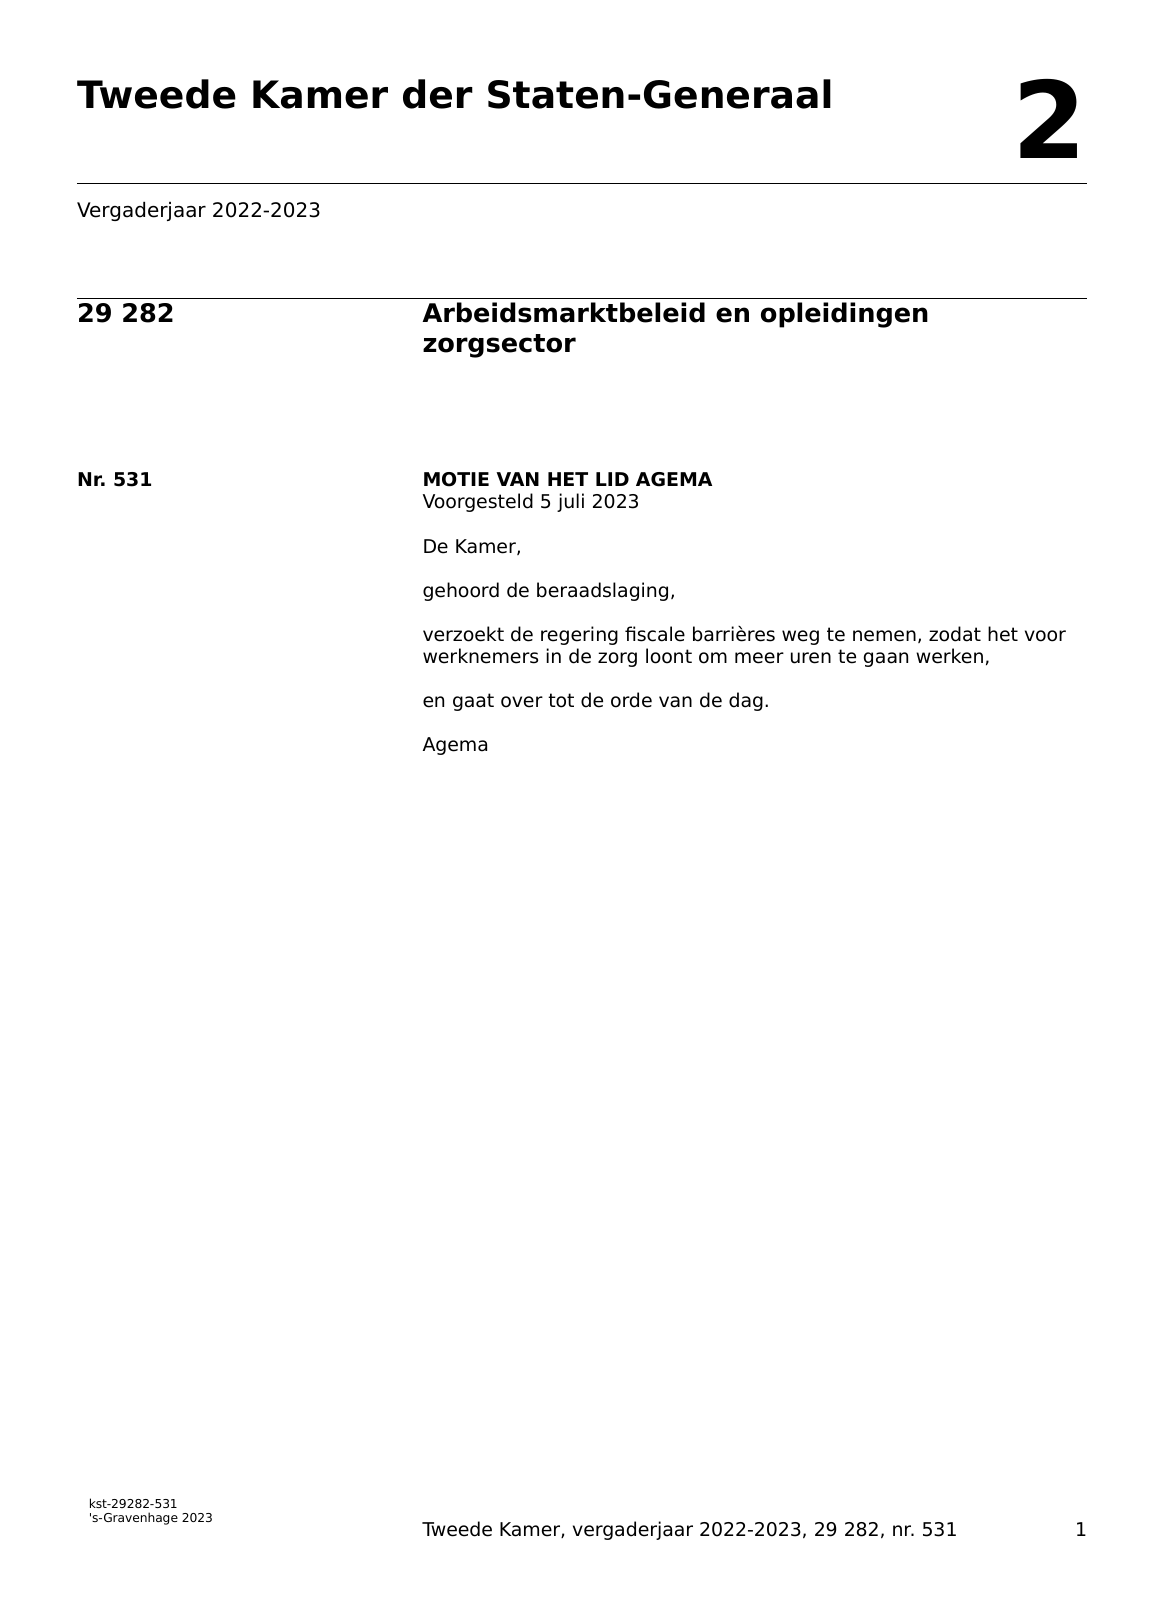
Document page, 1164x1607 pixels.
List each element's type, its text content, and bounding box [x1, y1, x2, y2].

text gehoord de beraadslaging, [422, 580, 1087, 602]
text Voorgesteld 5 juli 2023 [422, 491, 1087, 513]
text kst-29282-531 [88, 1497, 323, 1511]
text verzoekt de regering fiscale barrières weg te nemen, zodat het voor werknemers in de zorg loont om meer uren te gaan werken, [422, 624, 1087, 668]
text 's-Gravenhage 2023 [88, 1511, 323, 1525]
table_header Tweede Kamer der Staten-Generaal [77, 59, 886, 183]
table_header 2 [886, 59, 1087, 183]
subtitle Nr. 531 MOTIE VAN HET LID AGEMA [77, 469, 1087, 491]
table_cell Vergaderjaar 2022-2023 [77, 184, 1087, 298]
text De Kamer, [422, 536, 1087, 557]
text Agema [422, 734, 1087, 756]
text en gaat over tot de orde van de dag. [422, 690, 1087, 712]
subtitle 29 282 Arbeidsmarktbeleid en opleidingen zorgsector [77, 299, 1087, 358]
